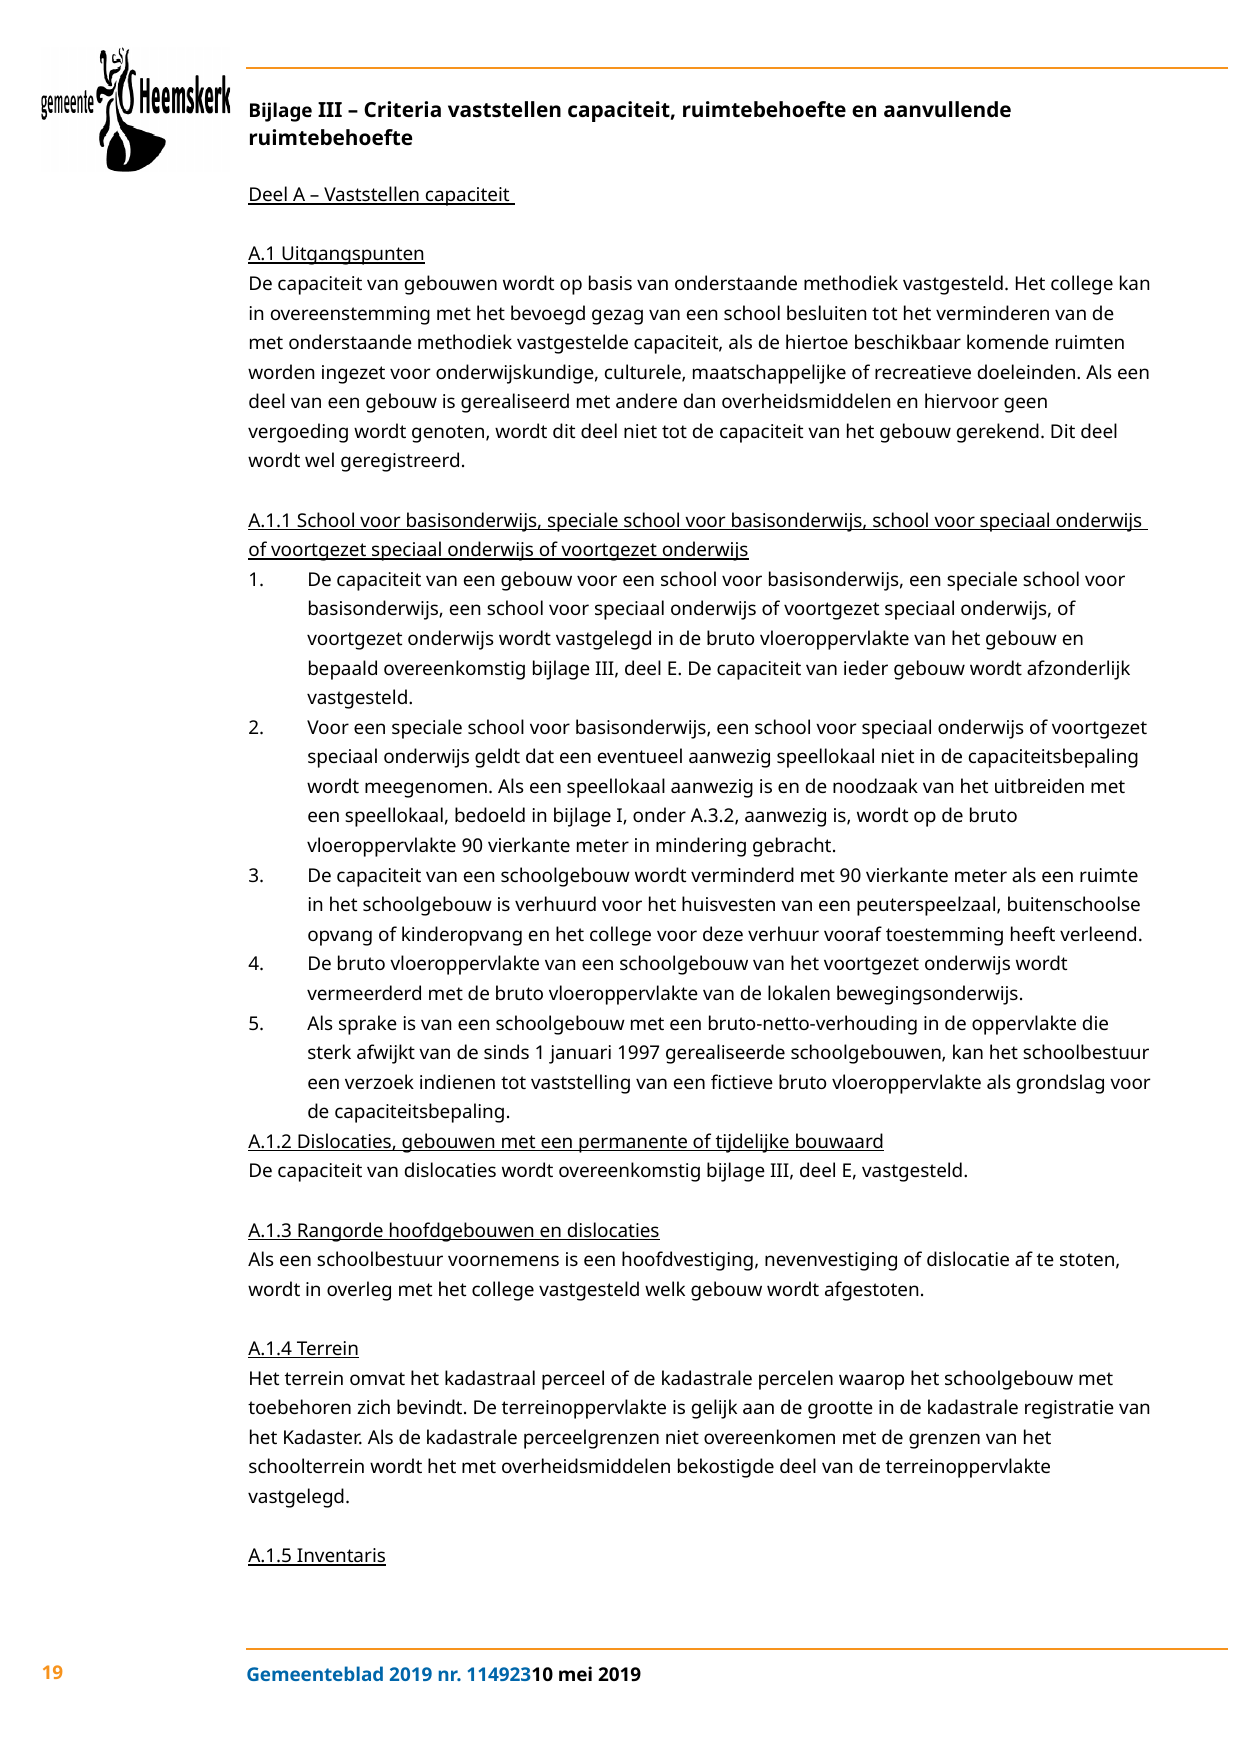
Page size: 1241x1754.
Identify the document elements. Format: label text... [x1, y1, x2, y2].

text Deel A – Vaststellen capaciteit [248, 181, 1152, 207]
text A.1.4 Terrein [248, 1335, 1152, 1361]
list De capaciteit van een gebouw voor een school voor basisonderwijs, een speciale school voor basisonderwijs, een school voor speciaal onderwijs of voortgezet speciaal onderwijs, of voortgezet onderwijs wordt vastgelegd in de bruto vloeroppervlakte van het gebouw en bepaald overeenkomstig bijlage III, deel E. De capaciteit van ieder gebouw wordt afzonderlijk vastgesteld. [248, 566, 1152, 710]
text A.1 Uitgangspunten [248, 241, 1152, 266]
text A.1.3 Rangorde hoofdgebouwen en dislocaties [248, 1217, 1152, 1242]
list De bruto vloeroppervlakte van een schoolgebouw van het voortgezet onderwijs wordt vermeerderd met de bruto vloeroppervlakte van de lokalen bewegingsonderwijs. [248, 951, 1152, 1006]
text Het terrein omvat het kadastraal perceel of de kadastrale percelen waarop het schoolgebouw met toebehoren zich bevindt. De terreinoppervlakte is gelijk aan de grootte in de kadastrale registratie van het Kadaster. Als de kadastrale perceelgrenzen niet overeenkomen met de grenzen van het schoolterrein wordt het met overheidsmiddelen bekostigde deel van de terreinoppervlakte vastgelegd. [248, 1365, 1152, 1509]
list Voor een speciale school voor basisonderwijs, een school voor speciaal onderwijs of voortgezet speciaal onderwijs geldt dat een eventueel aanwezig speellokaal niet in de capaciteitsbepaling wordt meegenomen. Als een speellokaal aanwezig is en de noodzaak van het uitbreiden met een speellokaal, bedoeld in bijlage I, onder A.3.2, aanwezig is, wordt op de bruto vloeroppervlakte 90 vierkante meter in mindering gebracht. [248, 714, 1152, 858]
picture [41, 47, 231, 172]
text A.1.1 School voor basisonderwijs, speciale school voor basisonderwijs, school voor speciaal onderwijs of voortgezet speciaal onderwijs of voortgezet onderwijs [248, 507, 1152, 562]
list Als sprake is van een schoolgebouw met een bruto-netto-verhouding in de oppervlakte die sterk afwijkt van de sinds 1 januari 1997 gerealiseerde schoolgebouwen, kan het schoolbestuur een verzoek indienen tot vaststelling van een fictieve bruto vloeroppervlakte als grondslag voor de capaciteitsbepaling. [248, 1010, 1152, 1124]
text De capaciteit van gebouwen wordt op basis van onderstaande methodiek vastgesteld. Het college kan in overeenstemming met het bevoegd gezag van een school besluiten tot het verminderen van de met onderstaande methodiek vastgestelde capaciteit, als de hiertoe beschikbaar komende ruimten worden ingezet voor onderwijskundige, culturele, maatschappelijke of recreatieve doeleinden. Als een deel van een gebouw is gerealiseerd met andere dan overheidsmiddelen en hiervoor geen vergoeding wordt genoten, wordt dit deel niet tot de capaciteit van het gebouw gerekend. Dit deel wordt wel geregistreerd. [248, 270, 1152, 473]
text De capaciteit van dislocaties wordt overeenkomstig bijlage III, deel E, vastgesteld. [248, 1158, 1152, 1183]
text A.1.5 Inventaris [248, 1542, 1152, 1568]
list De capaciteit van een schoolgebouw wordt verminderd met 90 vierkante meter als een ruimte in het schoolgebouw is verhuurd voor het huisvesten van een peuterspeelzaal, buitenschoolse opvang of kinderopvang en het college voor deze verhuur vooraf toestemming heeft verleend. [248, 862, 1152, 947]
text A.1.2 Dislocaties, gebouwen met een permanente of tijdelijke bouwaard [248, 1128, 1152, 1154]
text Als een schoolbestuur voornemens is een hoofdvestiging, nevenvestiging of dislocatie af te stoten, wordt in overleg met het college vastgesteld welk gebouw wordt afgestoten. [248, 1246, 1152, 1302]
text Bijlage III – Criteria vaststellen capaciteit, ruimtebehoefte en aanvullende ruimtebehoefte [248, 95, 1152, 152]
